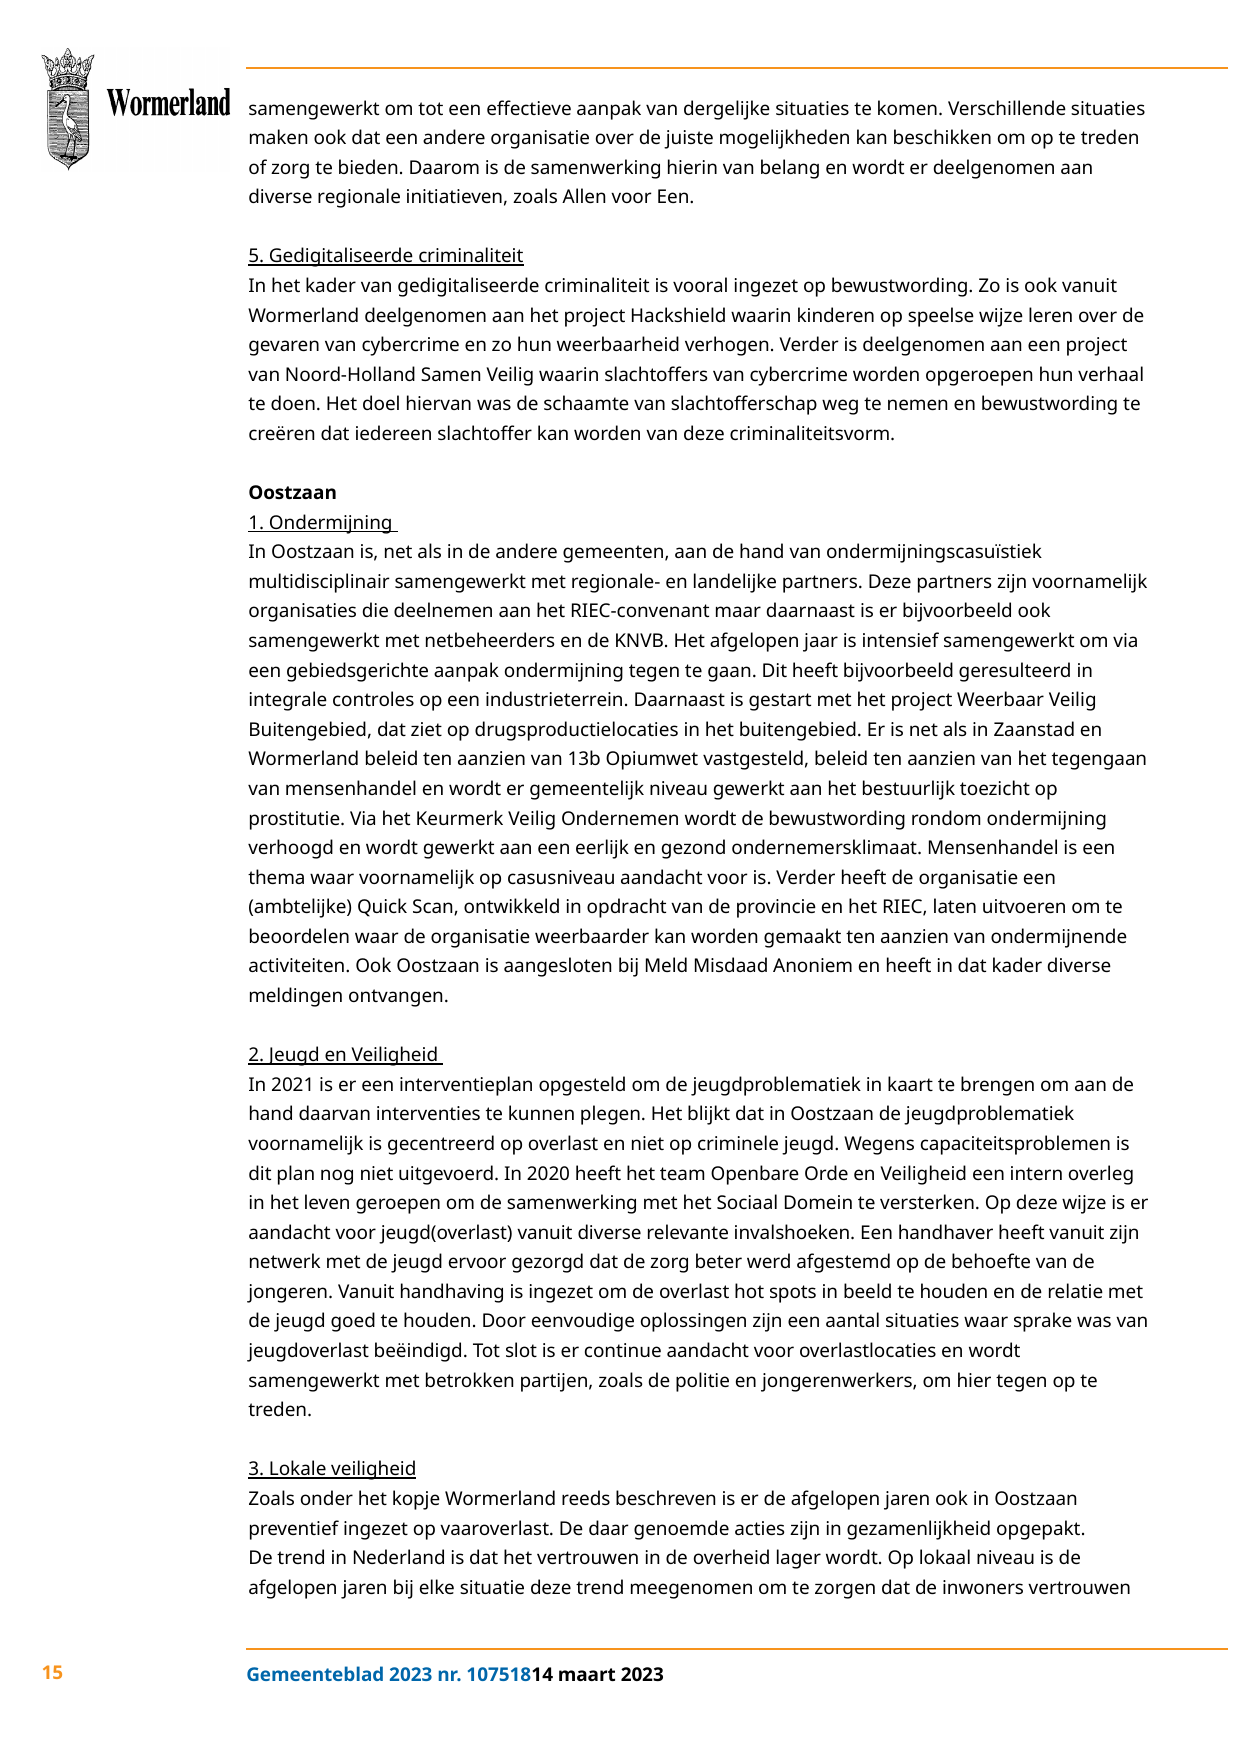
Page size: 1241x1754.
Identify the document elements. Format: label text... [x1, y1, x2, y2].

text In Oostzaan is, net als in de andere gemeenten, aan de hand van ondermijningscasuïstiek multidisciplinair samengewerkt met regionale- en landelijke partners. Deze partners zijn voornamelijk organisaties die deelnemen aan het RIEC-convenant maar daarnaast is er bijvoorbeeld ook samengewerkt met netbeheerders en de KNVB. Het afgelopen jaar is intensief samengewerkt om via een gebiedsgerichte aanpak ondermijning tegen te gaan. Dit heeft bijvoorbeeld geresulteerd in integrale controles op een industrieterrein. Daarnaast is gestart met het project Weerbaar Veilig Buitengebied, dat ziet op drugsproductielocaties in het buitengebied. Er is net als in Zaanstad en Wormerland beleid ten aanzien van 13b Opiumwet vastgesteld, beleid ten aanzien van het tegengaan van mensenhandel en wordt er gemeentelijk niveau gewerkt aan het bestuurlijk toezicht op prostitutie. Via het Keurmerk Veilig Ondernemen wordt de bewustwording rondom ondermijning verhoogd en wordt gewerkt aan een eerlijk en gezond ondernemersklimaat. Mensenhandel is een thema waar voornamelijk op casusniveau aandacht voor is. Verder heeft de organisatie een (ambtelijke) Quick Scan, ontwikkeld in opdracht van de provincie en het RIEC, laten uitvoeren om te beoordelen waar de organisatie weerbaarder kan worden gemaakt ten aanzien van ondermijnende activiteiten. Ook Oostzaan is aangesloten bij Meld Misdaad Anoniem en heeft in dat kader diverse meldingen ontvangen. [248, 538, 1152, 1008]
text De trend in Nederland is dat het vertrouwen in de overheid lager wordt. Op lokaal niveau is de afgelopen jaren bij elke situatie deze trend meegenomen om te zorgen dat de inwoners vertrouwen [248, 1544, 1152, 1600]
text 3. Lokale veiligheid [248, 1456, 1152, 1481]
text In 2021 is er een interventieplan opgesteld om de jeugdproblematiek in kaart te brengen om aan de hand daarvan interventies te kunnen plegen. Het blijkt dat in Oostzaan de jeugdproblematiek voornamelijk is gecentreerd op overlast en niet op criminele jeugd. Wegens capaciteitsproblemen is dit plan nog niet uitgevoerd. In 2020 heeft het team Openbare Orde en Veiligheid een intern overleg in het leven geroepen om de samenwerking met het Sociaal Domein te versterken. Op deze wijze is er aandacht voor jeugd(overlast) vanuit diverse relevante invalshoeken. Een handhaver heeft vanuit zijn netwerk met de jeugd ervoor gezorgd dat de zorg beter werd afgestemd op de behoefte van de jongeren. Vanuit handhaving is ingezet om de overlast hot spots in beeld te houden en de relatie met de jeugd goed te houden. Door eenvoudige oplossingen zijn een aantal situaties waar sprake was van jeugdoverlast beëindigd. Tot slot is er continue aandacht voor overlastlocaties en wordt samengewerkt met betrokken partijen, zoals de politie en jongerenwerkers, om hier tegen op te treden. [248, 1071, 1152, 1422]
text samengewerkt om tot een effectieve aanpak van dergelijke situaties te komen. Verschillende situaties maken ook dat een andere organisatie over de juiste mogelijkheden kan beschikken om op te treden of zorg te bieden. Daarom is de samenwerking hierin van belang en wordt er deelgenomen aan diverse regionale initiatieven, zoals Allen voor Een. [248, 95, 1152, 209]
text 5. Gedigitaliseerde criminaliteit [248, 243, 1152, 268]
text In het kader van gedigitaliseerde criminaliteit is vooral ingezet op bewustwording. Zo is ook vanuit Wormerland deelgenomen aan het project Hackshield waarin kinderen op speelse wijze leren over de gevaren van cybercrime en zo hun weerbaarheid verhogen. Verder is deelgenomen aan een project van Noord-Holland Samen Veilig waarin slachtoffers van cybercrime worden opgeroepen hun verhaal te doen. Het doel hiervan was de schaamte van slachtofferschap weg te nemen en bewustwording te creëren dat iedereen slachtoffer kan worden van deze criminaliteitsvorm. [248, 272, 1152, 446]
text 1. Ondermijning [248, 509, 1152, 535]
text Oostzaan [248, 479, 1152, 505]
picture [41, 47, 231, 172]
text 2. Jeugd en Veiligheid [248, 1041, 1152, 1067]
text Zoals onder het kopje Wormerland reeds beschreven is er de afgelopen jaren ook in Oostzaan preventief ingezet op vaaroverlast. De daar genoemde acties zijn in gezamenlijkheid opgepakt. [248, 1485, 1152, 1541]
